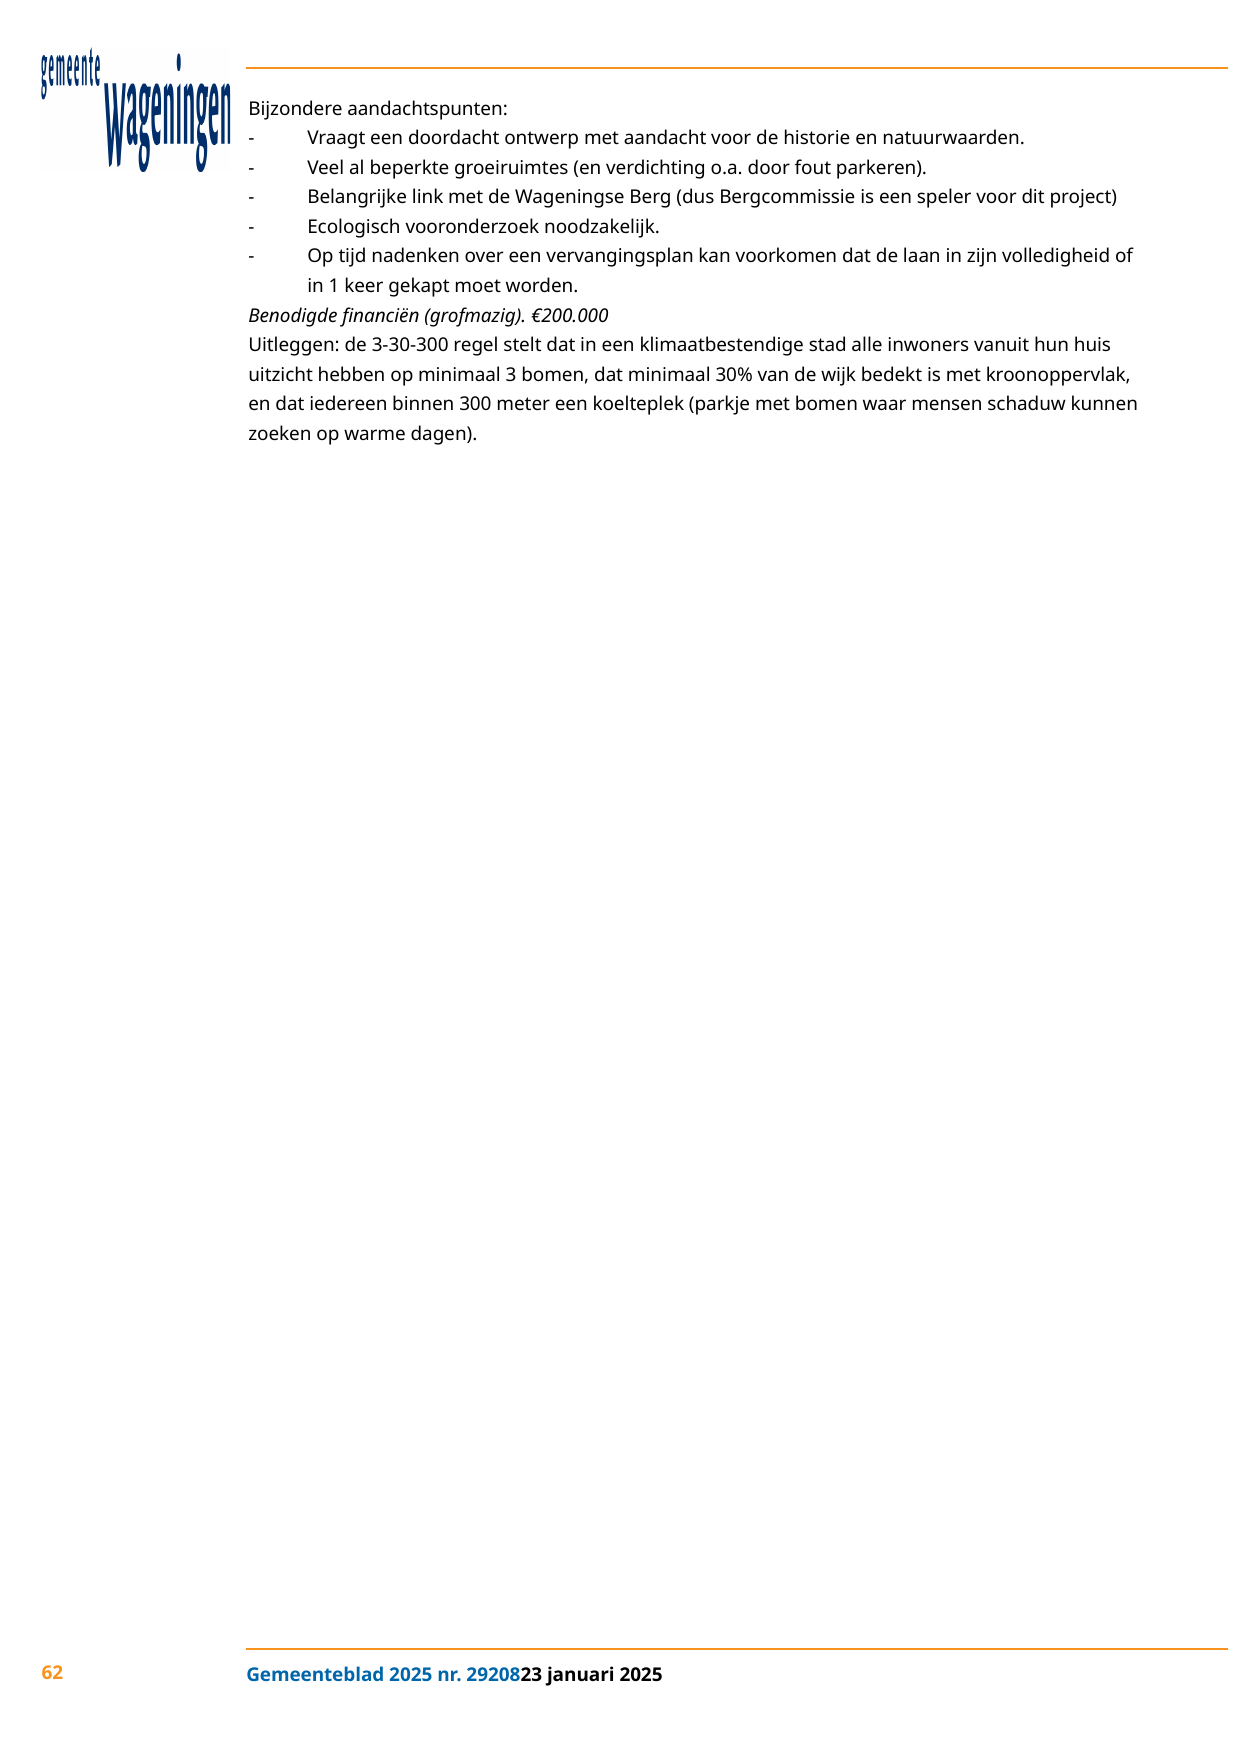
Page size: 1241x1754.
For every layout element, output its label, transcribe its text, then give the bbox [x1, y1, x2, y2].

text Bijzondere aandachtspunten: [248, 95, 1152, 121]
list Veel al beperkte groeiruimtes (en verdichting o.a. door fout parkeren). [248, 154, 1152, 180]
list Ecologisch vooronderzoek noodzakelijk. [248, 213, 1152, 239]
list Belangrijke link met de Wageningse Berg (dus Bergcommissie is een speler voor dit project) [248, 183, 1152, 209]
picture [41, 47, 231, 172]
list Vraagt een doordacht ontwerp met aandacht voor de historie en natuurwaarden. [248, 124, 1152, 150]
text Uitleggen: de 3-30-300 regel stelt dat in een klimaatbestendige stad alle inwoners vanuit hun huis uitzicht hebben op minimaal 3 bomen, dat minimaal 30% van de wijk bedekt is met kroonoppervlak, en dat iedereen binnen 300 meter een koelteplek (parkje met bomen waar mensen schaduw kunnen zoeken op warme dagen). [248, 331, 1152, 446]
text Benodigde financiën (grofmazig). €200.000 [248, 302, 1152, 328]
list Op tijd nadenken over een vervangingsplan kan voorkomen dat de laan in zijn volledigheid of in 1 keer gekapt moet worden. [248, 243, 1152, 298]
